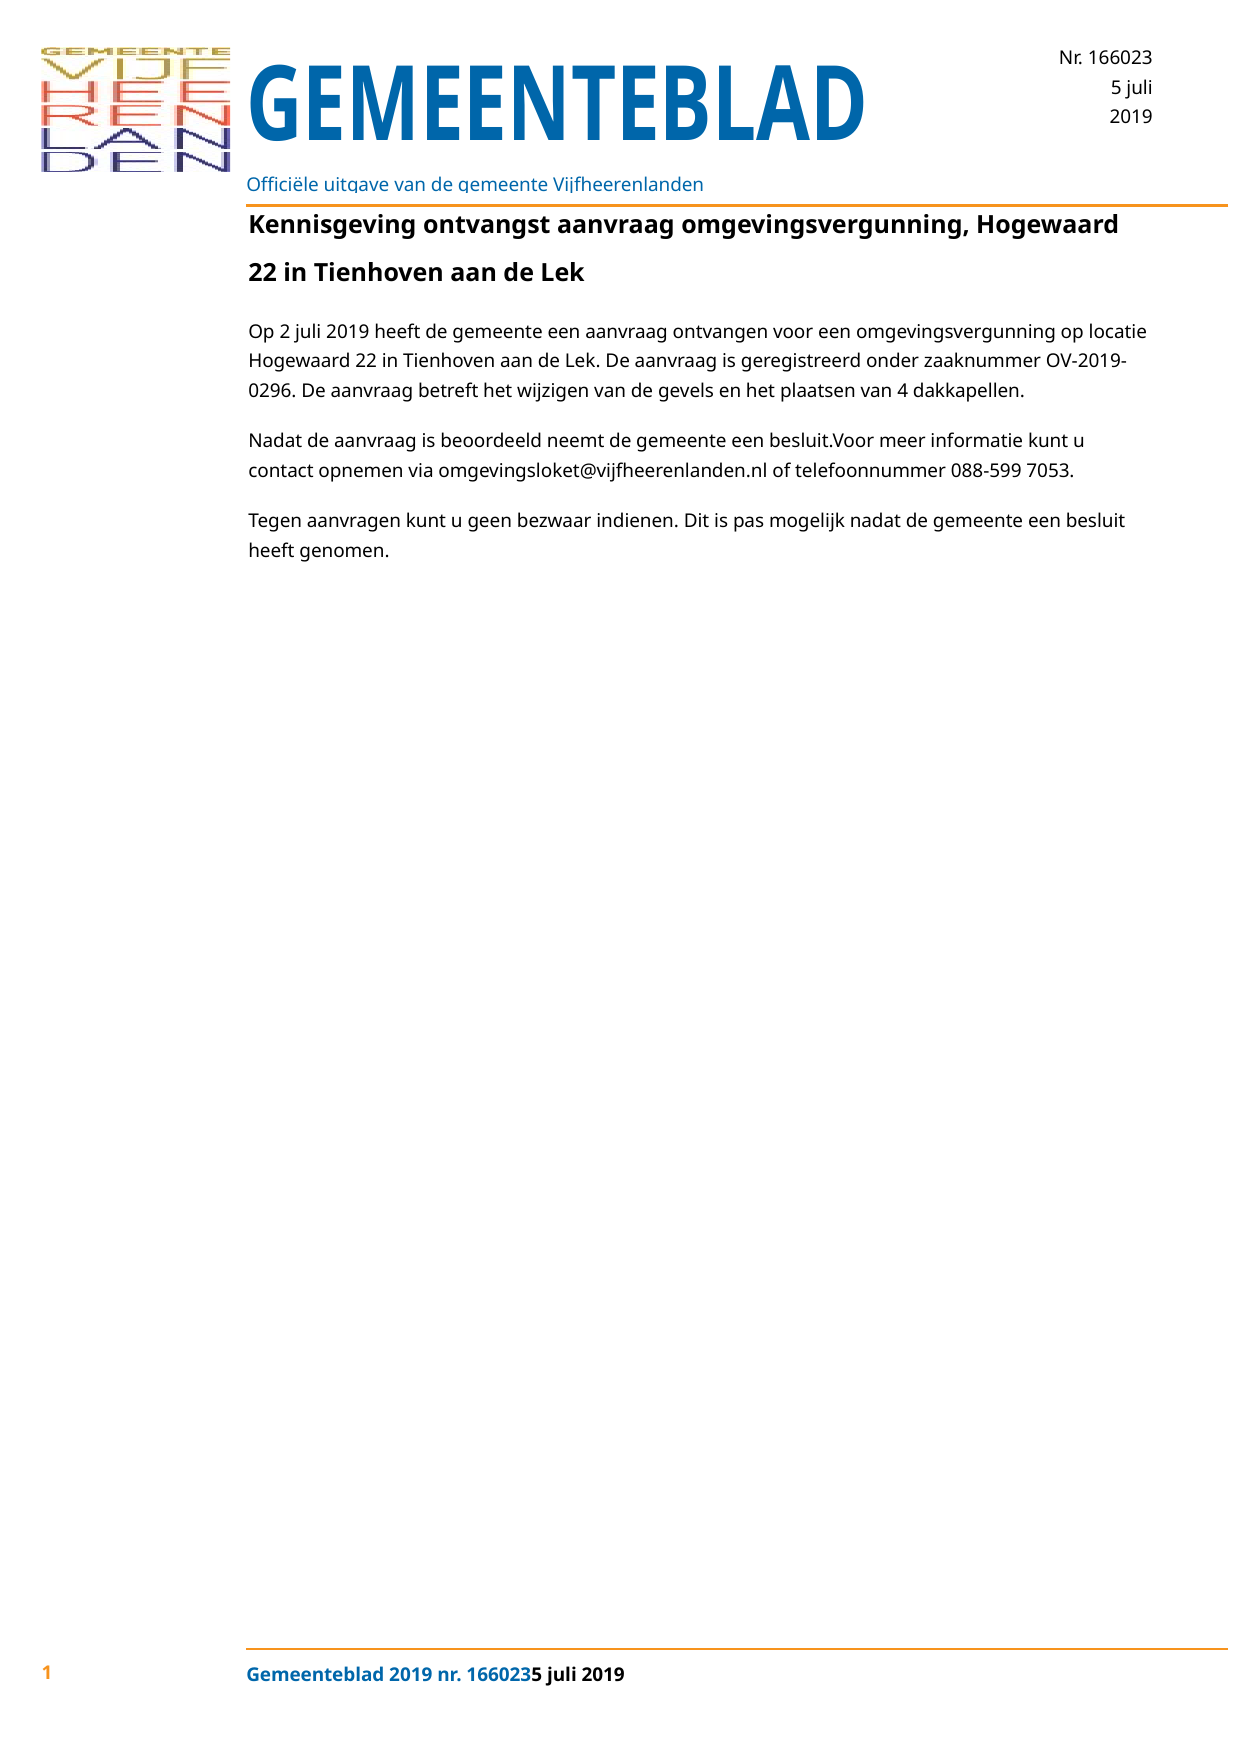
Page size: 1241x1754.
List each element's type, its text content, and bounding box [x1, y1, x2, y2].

text Op 2 juli 2019 heeft de gemeente een aanvraag ontvangen voor een omgevingsvergunning op locatie Hogewaard 22 in Tienhoven aan de Lek. De aanvraag is geregistreerd onder zaaknummer OV-2019-0296. De aanvraag betreft het wijzigen van de gevels en het plaatsen van 4 dakkapellen. [248, 318, 1152, 403]
text Kennisgeving ontvangst aanvraag omgevingsvergunning, Hogewaard 22 in Tienhoven aan de Lek [248, 207, 1152, 288]
text Tegen aanvragen kunt u geen bezwaar indienen. Dit is pas mogelijk nadat de gemeente een besluit heeft genomen. [248, 507, 1152, 563]
text Nadat de aanvraag is beoordeeld neemt de gemeente een besluit.Voor meer informatie kunt u contact opnemen via omgevingsloket@vijfheerenlanden.nl of telefoonnummer 088-599 7053. [248, 427, 1152, 483]
picture [41, 47, 231, 172]
